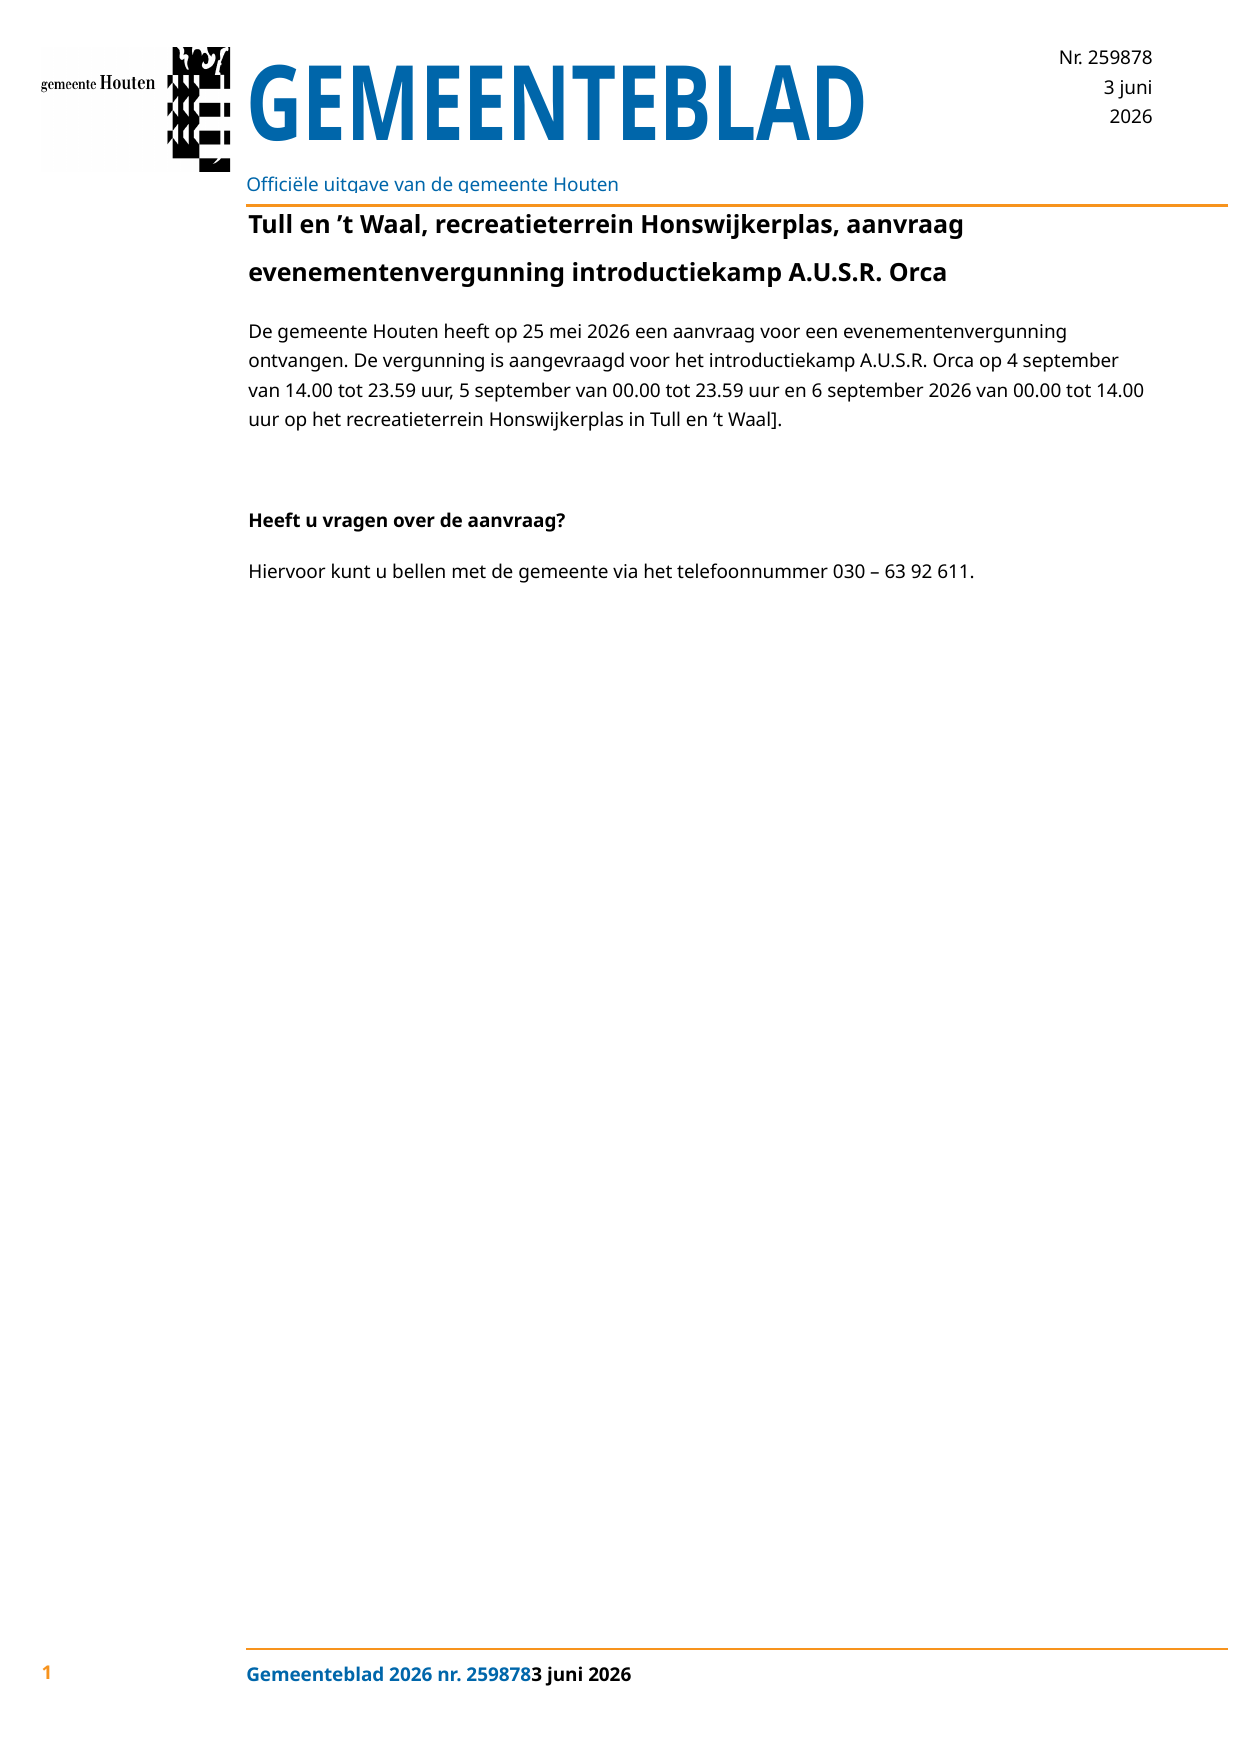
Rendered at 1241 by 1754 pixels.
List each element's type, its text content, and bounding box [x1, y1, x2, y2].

picture [41, 47, 231, 172]
text Tull en ’t Waal, recreatieterrein Honswijkerplas, aanvraag evenementenvergunning introductiekamp A.U.S.R. Orca [248, 207, 1152, 288]
text Hiervoor kunt u bellen met de gemeente via het telefoonnummer 030 – 63 92 611. [248, 558, 1152, 584]
text De gemeente Houten heeft op 25 mei 2026 een aanvraag voor een evenementenvergunning ontvangen. De vergunning is aangevraagd voor het introductiekamp A.U.S.R. Orca op 4 september van 14.00 tot 23.59 uur, 5 september van 00.00 tot 23.59 uur en 6 september 2026 van 00.00 tot 14.00 uur op het recreatieterrein Honswijkerplas in Tull en ‘t Waal]. [248, 318, 1152, 432]
text Heeft u vragen over de aanvraag? [248, 507, 1152, 533]
